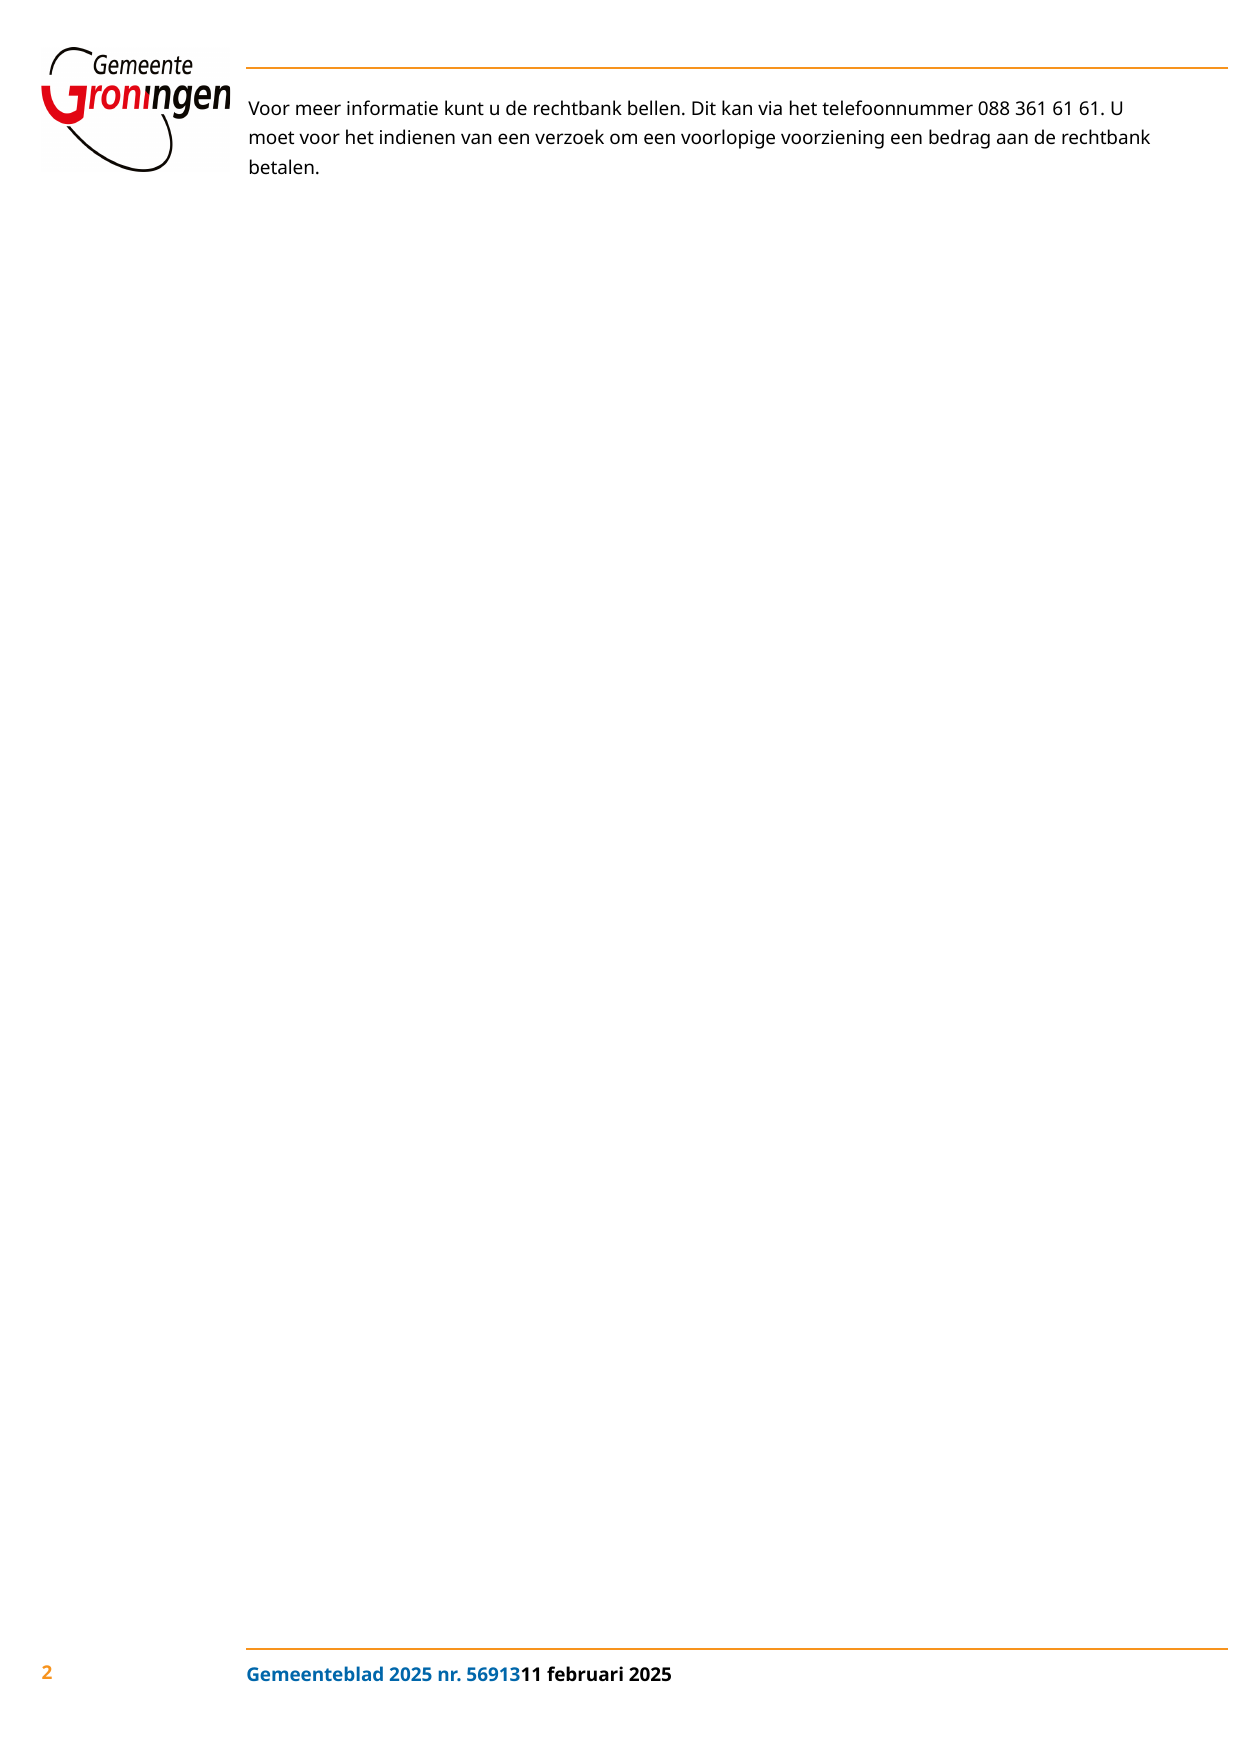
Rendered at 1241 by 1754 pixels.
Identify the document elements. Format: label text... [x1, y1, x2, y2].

text Voor meer informatie kunt u de rechtbank bellen. Dit kan via het telefoonnummer 088 361 61 61. U moet voor het indienen van een verzoek om een voorlopige voorziening een bedrag aan de rechtbank betalen. [248, 95, 1152, 180]
picture [41, 47, 231, 172]
